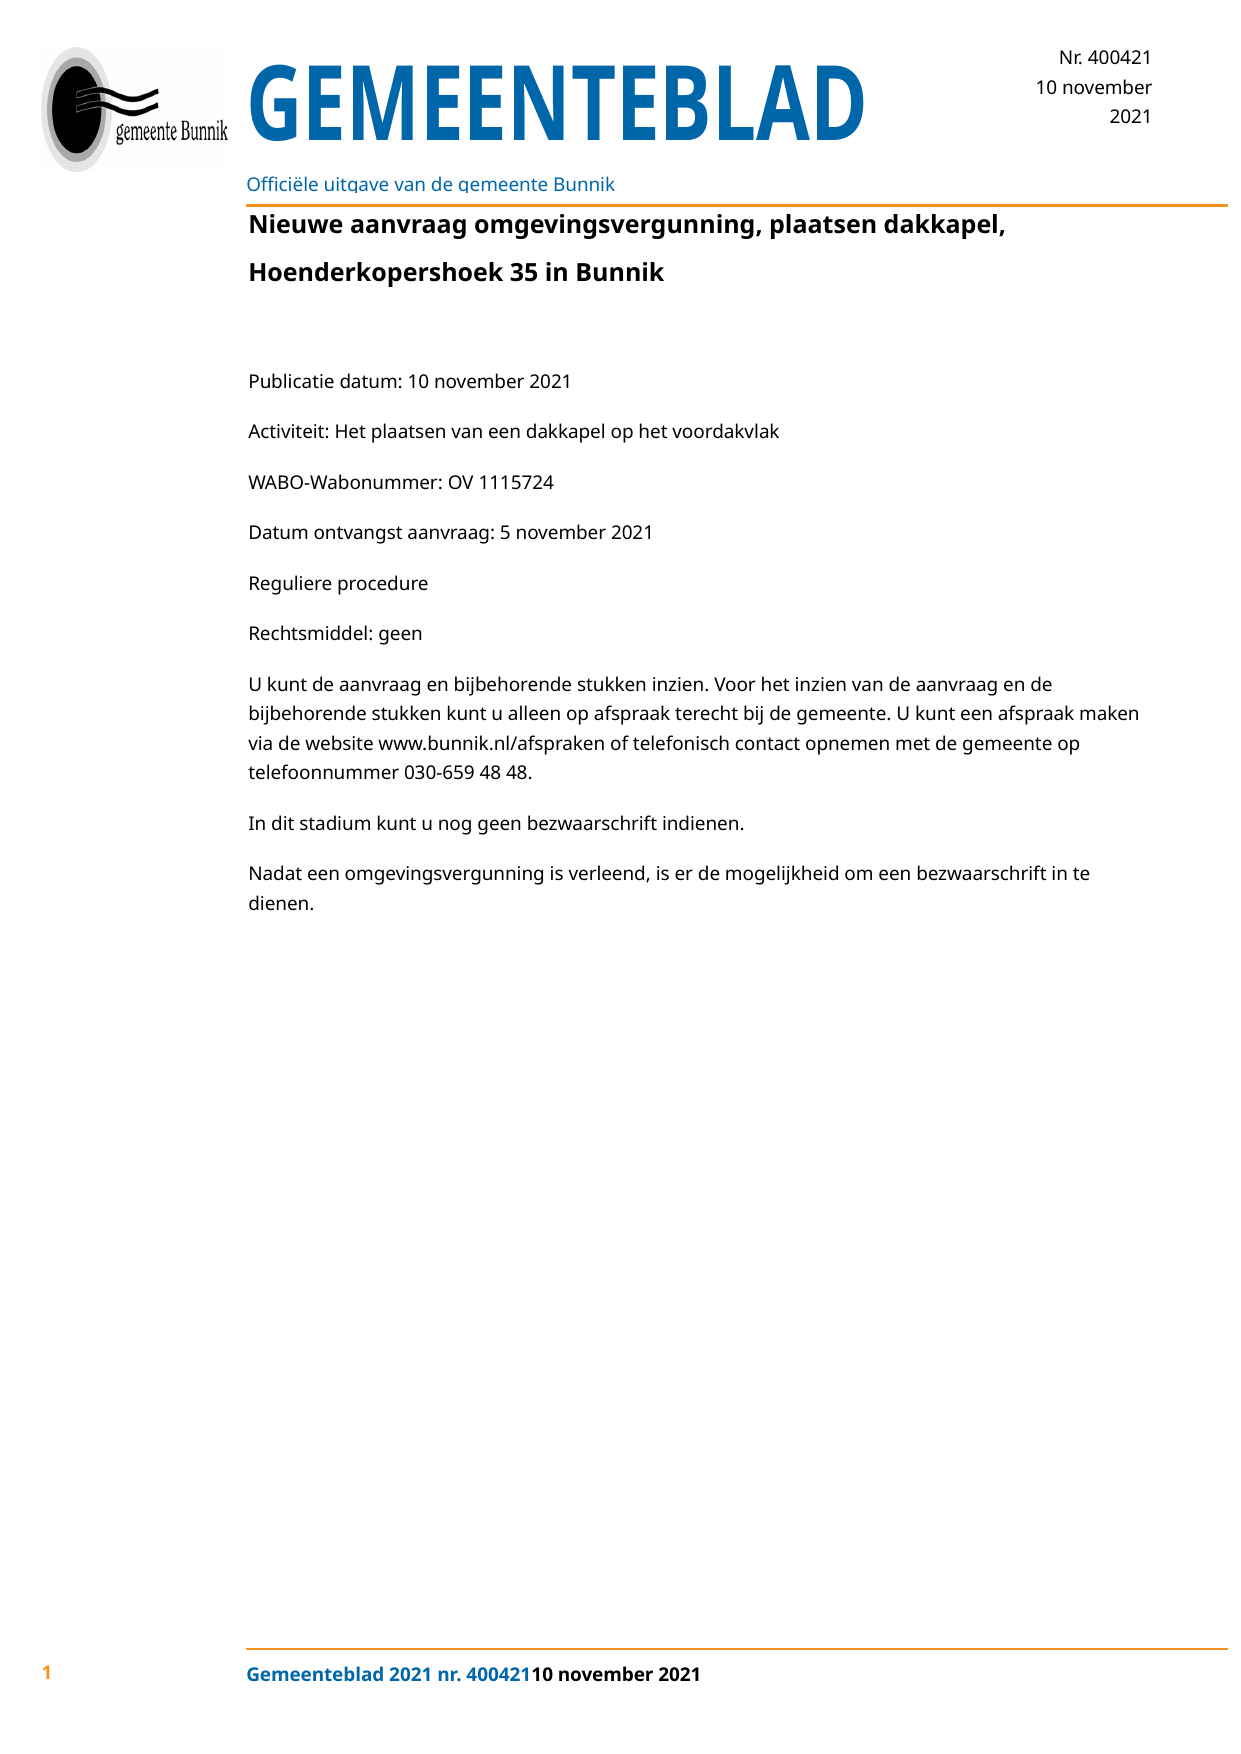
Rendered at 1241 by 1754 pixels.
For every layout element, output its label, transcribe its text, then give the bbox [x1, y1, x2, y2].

text Reguliere procedure [248, 570, 1152, 596]
text Publicatie datum: 10 november 2021 [248, 368, 1152, 394]
text Activiteit: Het plaatsen van een dakkapel op het voordakvlak [248, 419, 1152, 444]
text U kunt de aanvraag en bijbehorende stukken inzien. Voor het inzien van de aanvraag en de bijbehorende stukken kunt u alleen op afspraak terecht bij de gemeente. U kunt een afspraak maken via de website www.bunnik.nl/afspraken of telefonisch contact opnemen met de gemeente op telefoonnummer 030-659 48 48. [248, 671, 1152, 785]
text Datum ontvangst aanvraag: 5 november 2021 [248, 519, 1152, 545]
picture [41, 47, 231, 172]
text In dit stadium kunt u nog geen bezwaarschrift indienen. [248, 810, 1152, 836]
text WABO-Wabonummer: OV 1115724 [248, 469, 1152, 495]
text Nadat een omgevingsvergunning is verleend, is er de mogelijkheid om een bezwaarschrift in te dienen. [248, 860, 1152, 916]
text Nieuwe aanvraag omgevingsvergunning, plaatsen dakkapel, Hoenderkopershoek 35 in Bunnik [248, 207, 1152, 288]
text Rechtsmiddel: geen [248, 620, 1152, 646]
